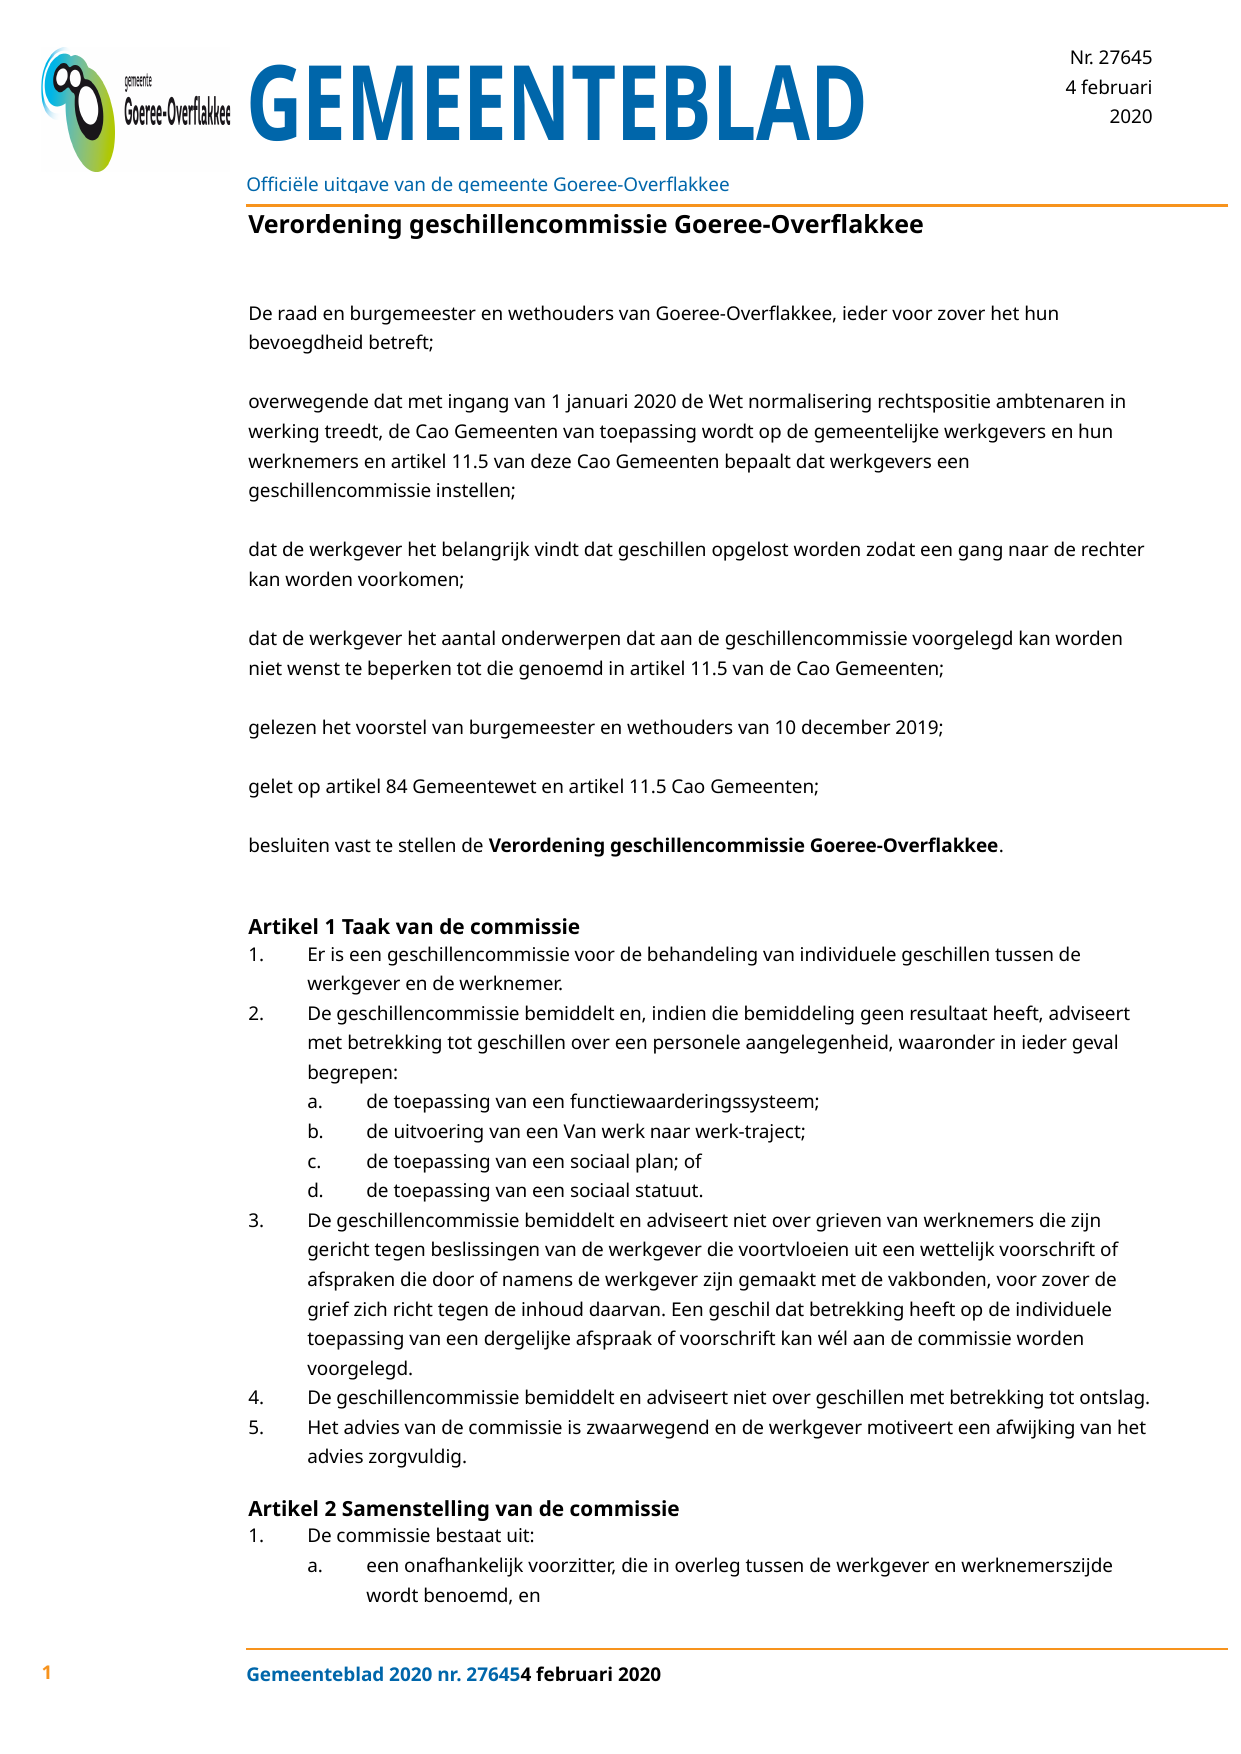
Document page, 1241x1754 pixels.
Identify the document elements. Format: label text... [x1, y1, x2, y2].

list Er is een geschillencommissie voor de behandeling van individuele geschillen tussen de werkgever en de werknemer. [248, 941, 1152, 996]
text Artikel 2 Samenstelling van de commissie [248, 1494, 1152, 1523]
list de uitvoering van een Van werk naar werk-traject; [307, 1118, 1152, 1144]
list Het advies van de commissie is zwaarwegend en de werkgever motiveert een afwijking van het advies zorgvuldig. [248, 1414, 1152, 1469]
text Artikel 1 Taak van de commissie [248, 912, 1152, 941]
text De raad en burgemeester en wethouders van Goeree-Overflakkee, ieder voor zover het hun bevoegdheid betreft; [248, 300, 1152, 355]
text gelezen het voorstel van burgemeester en wethouders van 10 december 2019; [248, 714, 1152, 740]
text dat de werkgever het belangrijk vindt dat geschillen opgelost worden zodat een gang naar de rechter kan worden voorkomen; [248, 537, 1152, 592]
text besluiten vast te stellen de Verordening geschillencommissie Goeree-Overflakkee. [248, 832, 1152, 858]
list De geschillencommissie bemiddelt en adviseert niet over grieven van werknemers die zijn gericht tegen beslissingen van de werkgever die voortvloeien uit een wettelijk voorschrift of afspraken die door of namens de werkgever zijn gemaakt met de vakbonden, voor zover de grief zich richt tegen de inhoud daarvan. Een geschil dat betrekking heeft op de individuele toepassing van een dergelijke afspraak of voorschrift kan wél aan de commissie worden voorgelegd. [248, 1207, 1152, 1381]
list De commissie bestaat uit: [248, 1523, 1152, 1548]
text gelet op artikel 84 Gemeentewet en artikel 11.5 Cao Gemeenten; [248, 773, 1152, 799]
text dat de werkgever het aantal onderwerpen dat aan de geschillencommissie voorgelegd kan worden niet wenst te beperken tot die genoemd in artikel 11.5 van de Cao Gemeenten; [248, 625, 1152, 681]
list De geschillencommissie bemiddelt en adviseert niet over geschillen met betrekking tot ontslag. [248, 1384, 1152, 1410]
list de toepassing van een sociaal statuut. [307, 1177, 1152, 1203]
text Verordening geschillencommissie Goeree-Overflakkee [248, 207, 1152, 241]
list de toepassing van een functiewaarderingssysteem; [307, 1089, 1152, 1114]
text overwegende dat met ingang van 1 januari 2020 de Wet normalisering rechtspositie ambtenaren in werking treedt, de Cao Gemeenten van toepassing wordt op de gemeentelijke werkgevers en hun werknemers en artikel 11.5 van deze Cao Gemeenten bepaalt dat werkgevers een geschillencommissie instellen; [248, 389, 1152, 503]
picture [41, 47, 231, 172]
list een onafhankelijk voorzitter, die in overleg tussen de werkgever en werknemerszijde wordt benoemd, en [307, 1552, 1152, 1607]
list De geschillencommissie bemiddelt en, indien die bemiddeling geen resultaat heeft, adviseert met betrekking tot geschillen over een personele aangelegenheid, waaronder in ieder geval begrepen: [248, 1000, 1152, 1085]
list de toepassing van een sociaal plan; of [307, 1148, 1152, 1174]
